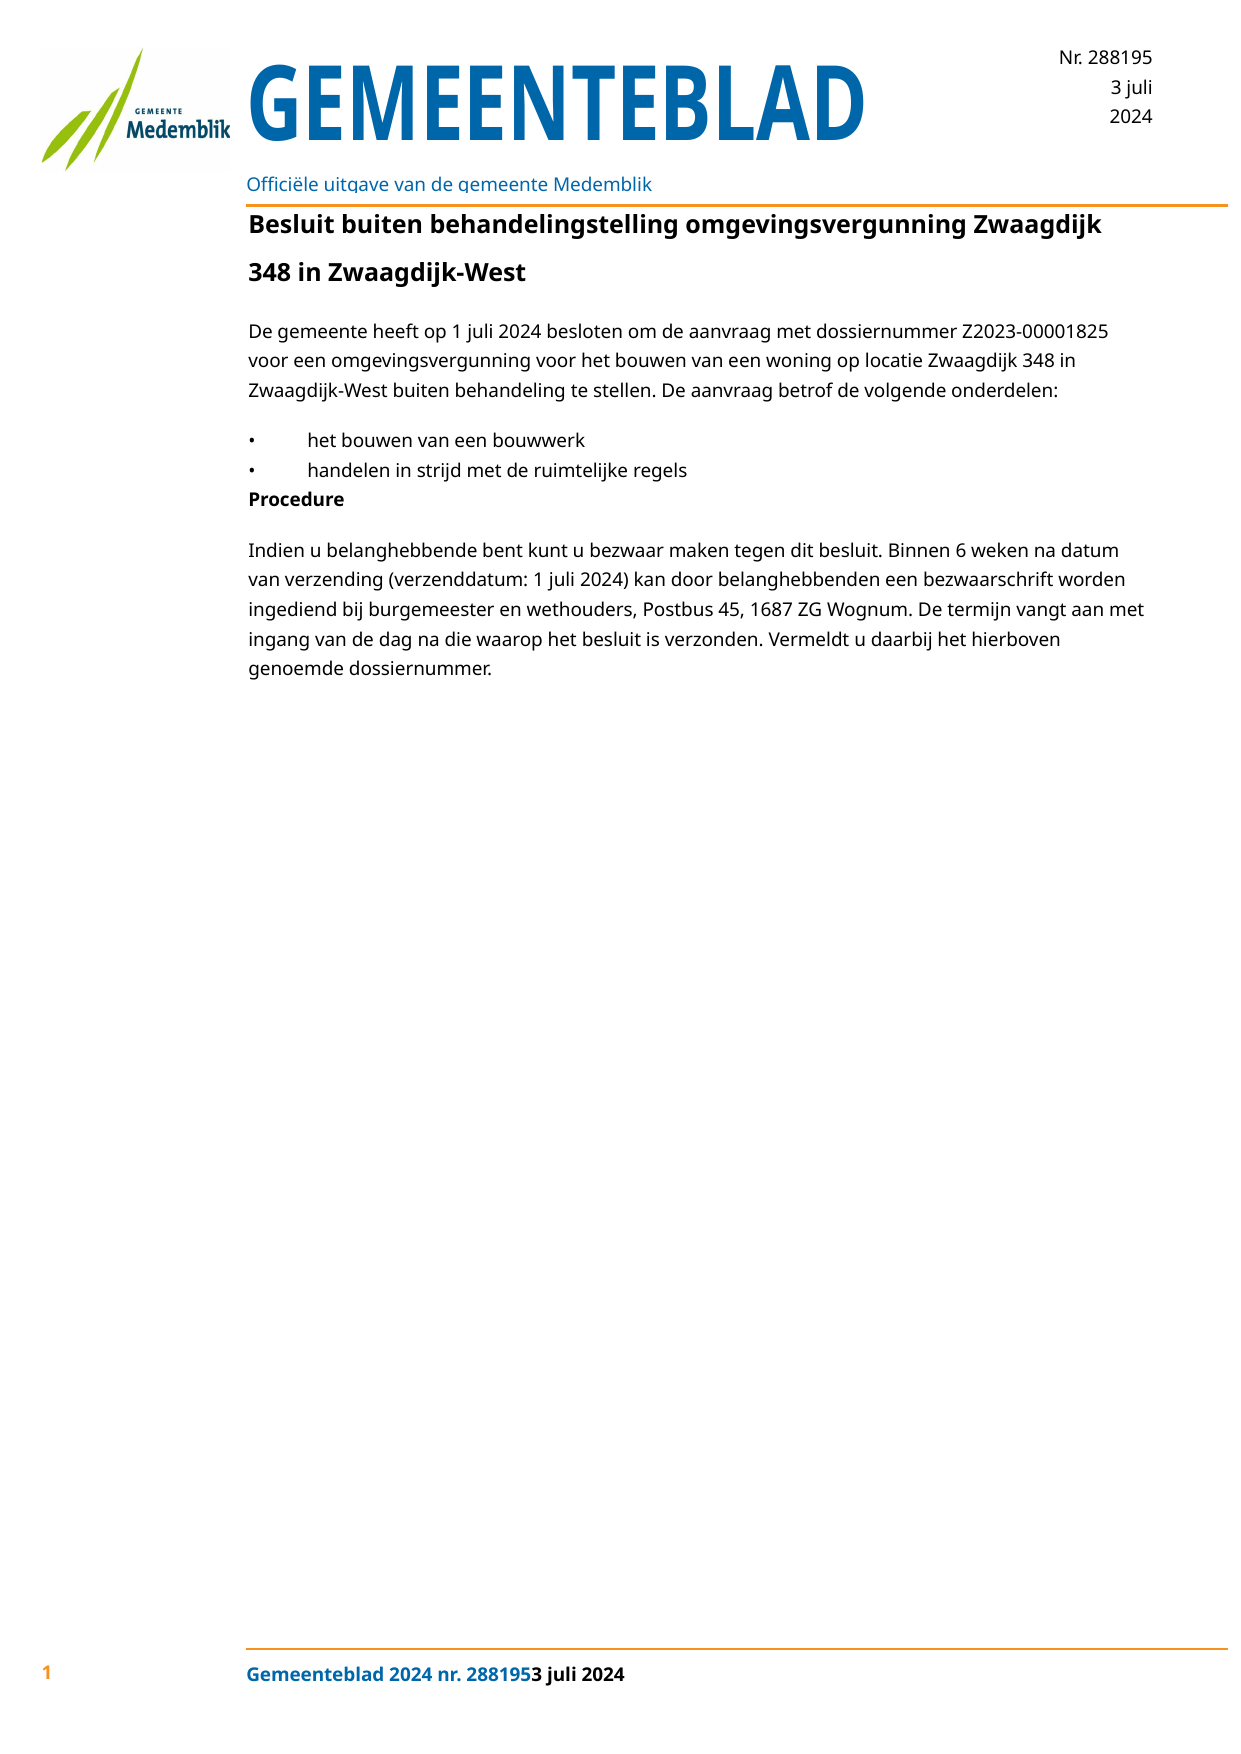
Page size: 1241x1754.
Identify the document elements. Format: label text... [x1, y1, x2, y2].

text De gemeente heeft op 1 juli 2024 besloten om de aanvraag met dossiernummer Z2023-00001825 voor een omgevingsvergunning voor het bouwen van een woning op locatie Zwaagdijk 348 in Zwaagdijk-West buiten behandeling te stellen. De aanvraag betrof de volgende onderdelen: [248, 318, 1152, 403]
list het bouwen van een bouwwerk [248, 427, 1152, 453]
text Besluit buiten behandelingstelling omgevingsvergunning Zwaagdijk 348 in Zwaagdijk-West [248, 207, 1152, 288]
text Indien u belanghebbende bent kunt u bezwaar maken tegen dit besluit. Binnen 6 weken na datum van verzending (verzenddatum: 1 juli 2024) kan door belanghebbenden een bezwaarschrift worden ingediend bij burgemeester en wethouders, Postbus 45, 1687 ZG Wognum. De termijn vangt aan met ingang van de dag na die waarop het besluit is verzonden. Vermeldt u daarbij het hierboven genoemde dossiernummer. [248, 537, 1152, 681]
picture [41, 47, 231, 172]
text Procedure [248, 487, 1152, 512]
list handelen in strijd met de ruimtelijke regels [248, 457, 1152, 483]
